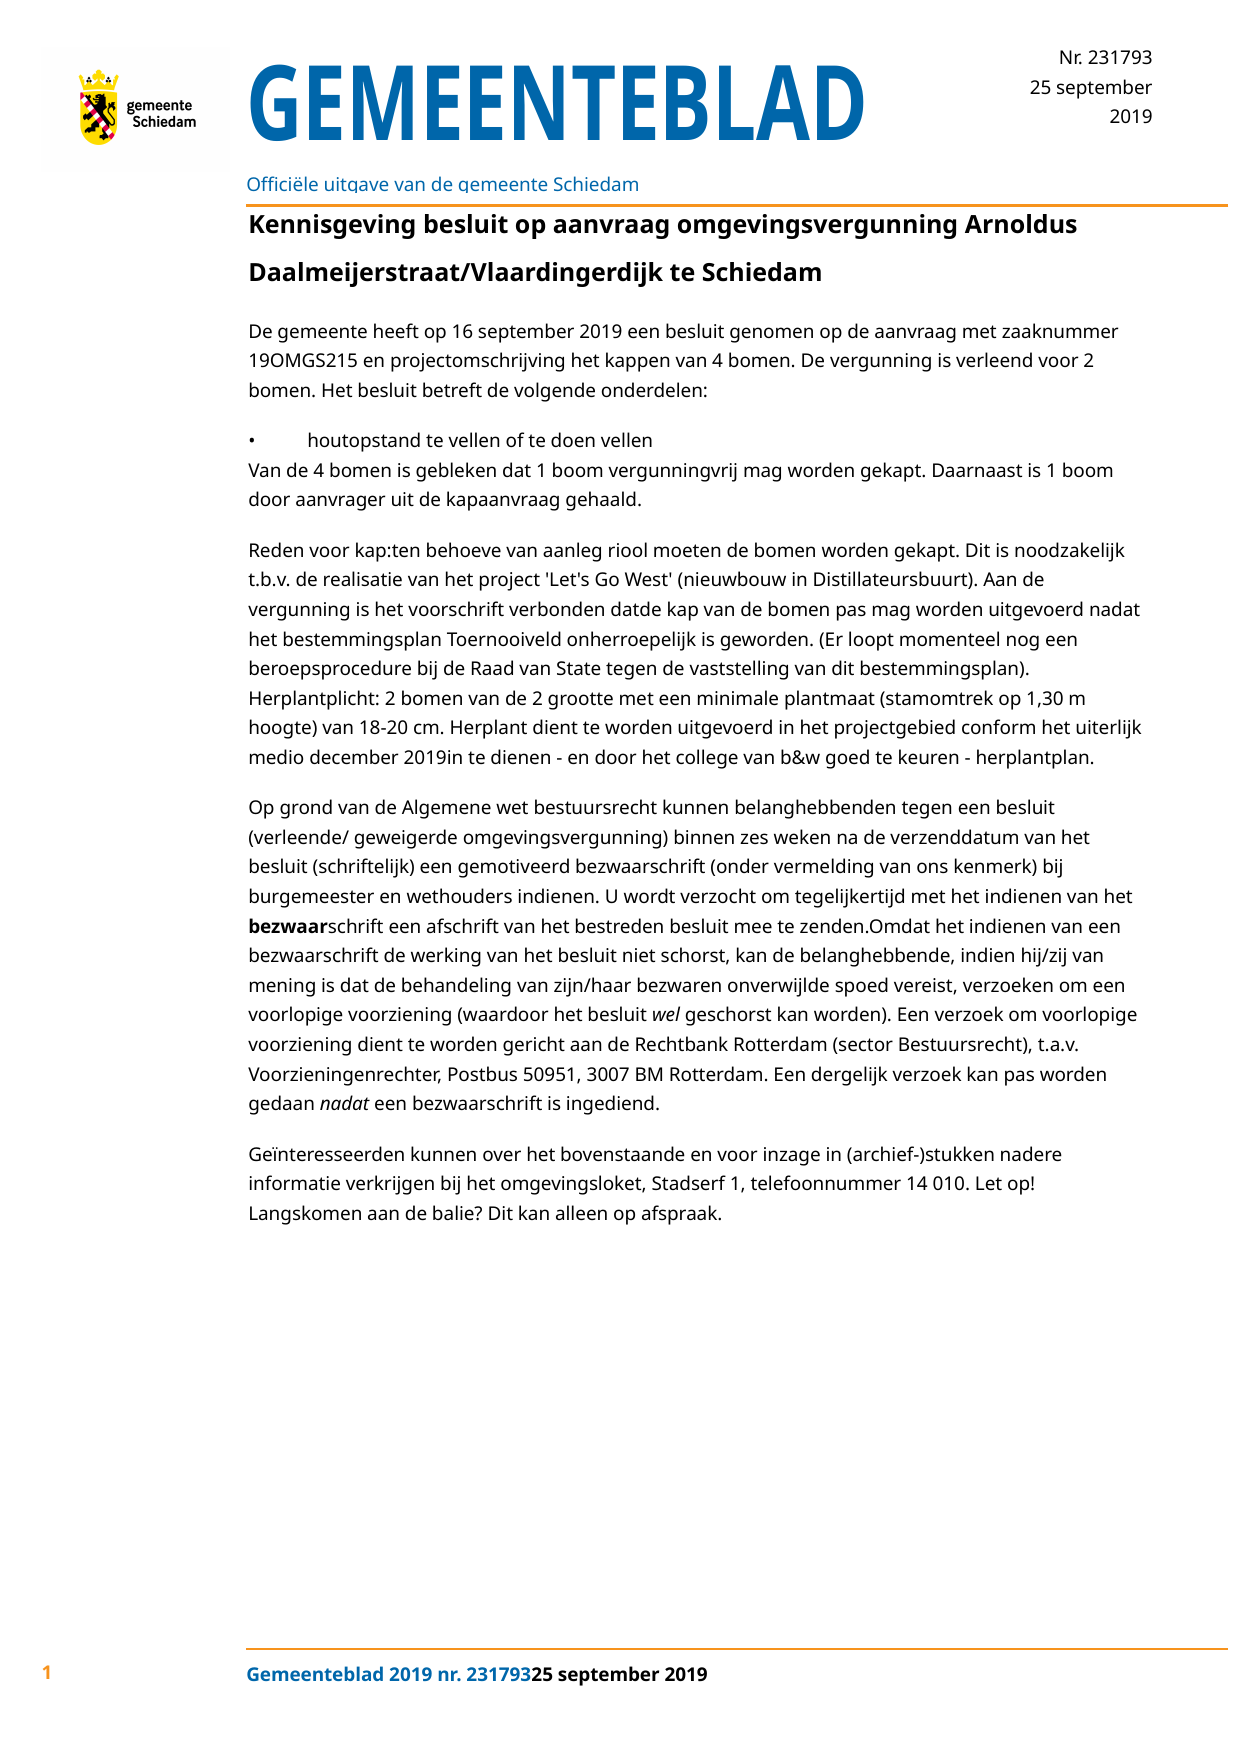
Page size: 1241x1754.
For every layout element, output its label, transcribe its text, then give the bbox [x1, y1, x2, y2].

text De gemeente heeft op 16 september 2019 een besluit genomen op de aanvraag met zaaknummer 19OMGS215 en projectomschrijving het kappen van 4 bomen. De vergunning is verleend voor 2 bomen. Het besluit betreft de volgende onderdelen: [248, 318, 1152, 403]
text Van de 4 bomen is gebleken dat 1 boom vergunningvrij mag worden gekapt. Daarnaast is 1 boom door aanvrager uit de kapaanvraag gehaald. [248, 457, 1152, 512]
text Kennisgeving besluit op aanvraag omgevingsvergunning Arnoldus Daalmeijerstraat/Vlaardingerdijk te Schiedam [248, 207, 1152, 288]
list houtopstand te vellen of te doen vellen [248, 427, 1152, 453]
picture [41, 47, 231, 172]
text Op grond van de Algemene wet bestuursrecht kunnen belanghebbenden tegen een besluit (verleende/ geweigerde omgevingsvergunning) binnen zes weken na de verzenddatum van het besluit (schriftelijk) een gemotiveerd bezwaarschrift (onder vermelding van ons kenmerk) bij burgemeester en wethouders indienen. U wordt verzocht om tegelijkertijd met het indienen van het bezwaarschrift een afschrift van het bestreden besluit mee te zenden.Omdat het indienen van een bezwaarschrift de werking van het besluit niet schorst, kan de belanghebbende, indien hij/zij van mening is dat de behandeling van zijn/haar bezwaren onverwijlde spoed vereist, verzoeken om een voorlopige voorziening (waardoor het besluit wel geschorst kan worden). Een verzoek om voorlopige voorziening dient te worden gericht aan de Rechtbank Rotterdam (sector Bestuursrecht), t.a.v. Voorzieningenrechter, Postbus 50951, 3007 BM Rotterdam. Een dergelijk verzoek kan pas worden gedaan nadat een bezwaarschrift is ingediend. [248, 794, 1152, 1116]
text Geïnteresseerden kunnen over het bovenstaande en voor inzage in (archief-)stukken nadere informatie verkrijgen bij het omgevingsloket, Stadserf 1, telefoonnummer 14 010. Let op! Langskomen aan de balie? Dit kan alleen op afspraak. [248, 1141, 1152, 1226]
text Reden voor kap:ten behoeve van aanleg riool moeten de bomen worden gekapt. Dit is noodzakelijk t.b.v. de realisatie van het project 'Let's Go West' (nieuwbouw in Distillateursbuurt). Aan de vergunning is het voorschrift verbonden datde kap van de bomen pas mag worden uitgevoerd nadat het bestemmingsplan Toernooiveld onherroepelijk is geworden. (Er loopt momenteel nog een beroepsprocedure bij de Raad van State tegen de vaststelling van dit bestemmingsplan). Herplantplicht: 2 bomen van de 2 grootte met een minimale plantmaat (stamomtrek op 1,30 m hoogte) van 18-20 cm. Herplant dient te worden uitgevoerd in het projectgebied conform het uiterlijk medio december 2019in te dienen - en door het college van b&w goed te keuren - herplantplan. [248, 537, 1152, 770]
